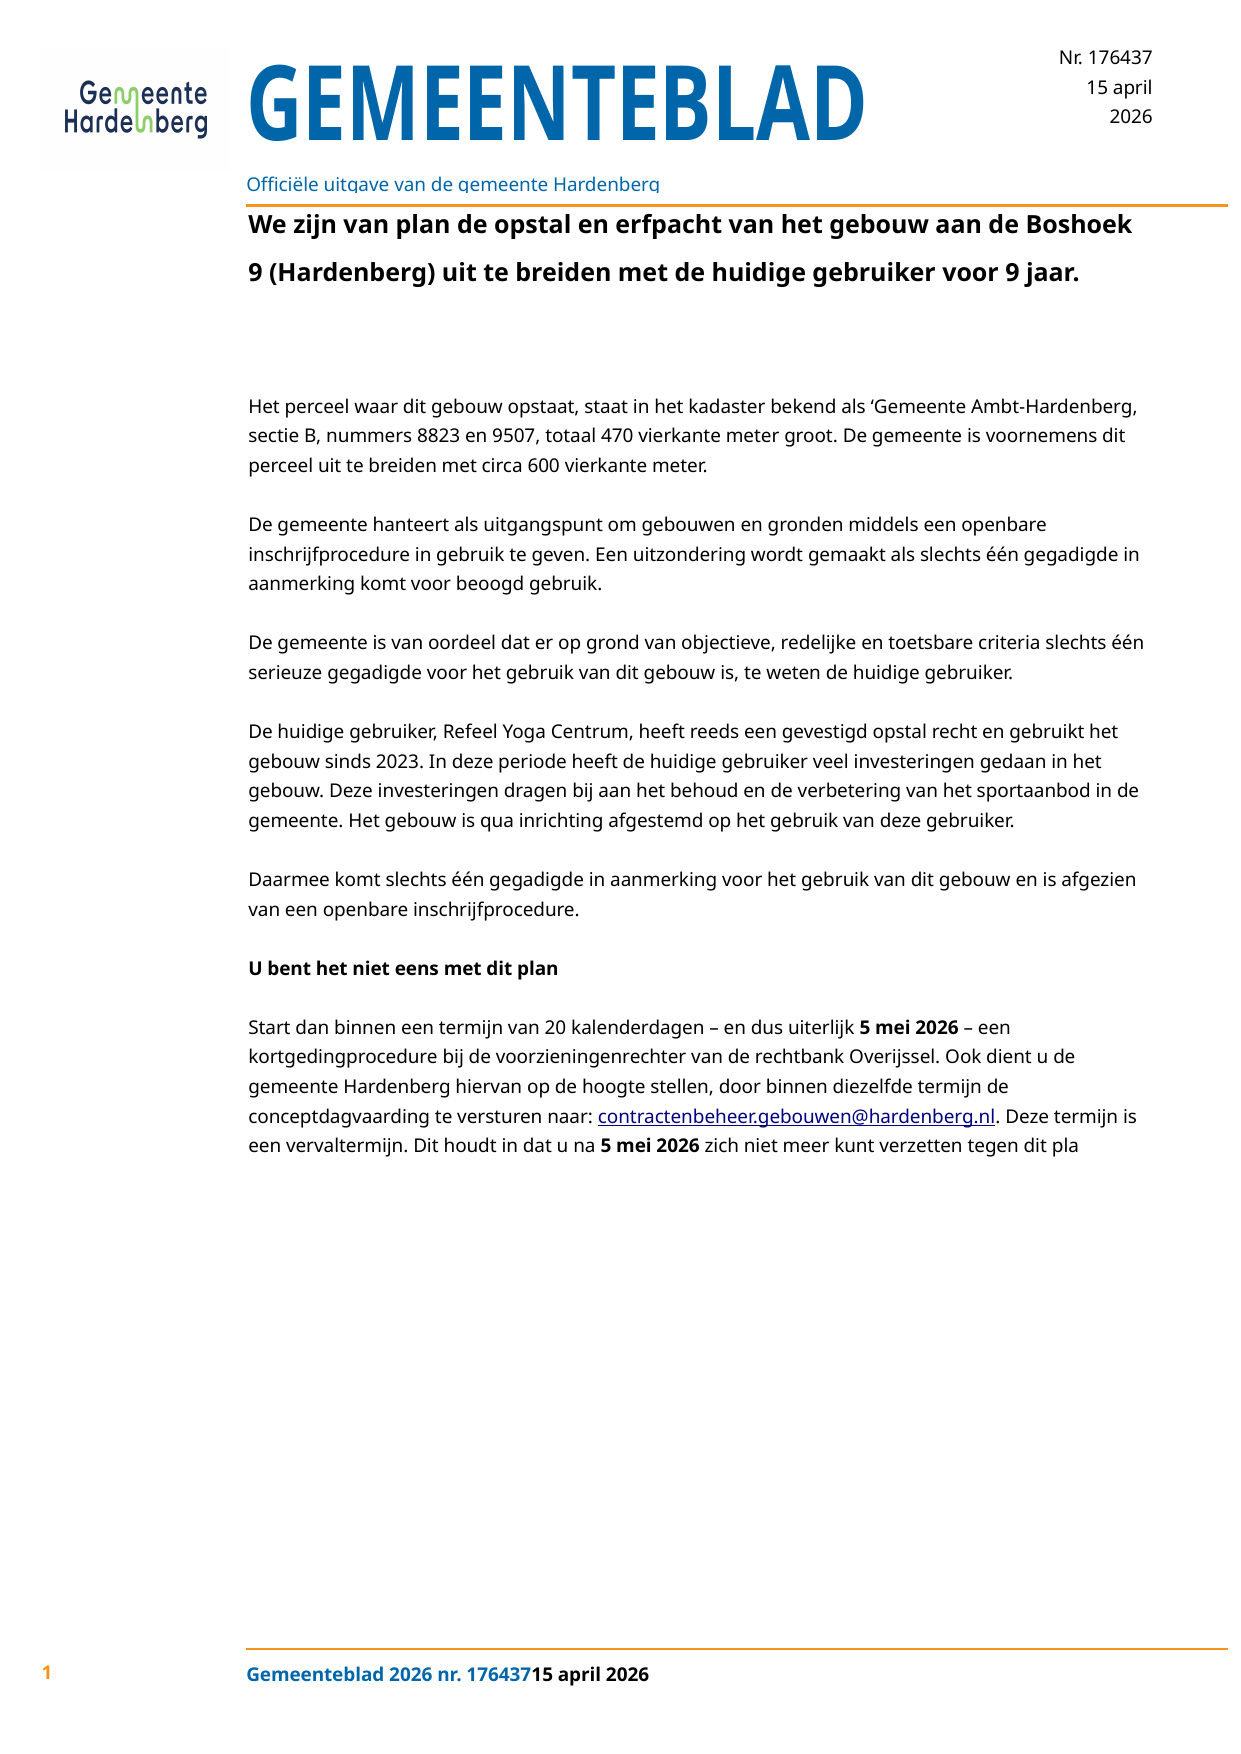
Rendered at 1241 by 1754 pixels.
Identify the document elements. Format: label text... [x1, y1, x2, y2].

text Start dan binnen een termijn van 20 kalenderdagen – en dus uiterlijk 5 mei 2026 – een kortgedingprocedure bij de voorzieningenrechter van de rechtbank Overijssel. Ook dient u de gemeente Hardenberg hiervan op de hoogte stellen, door binnen diezelfde termijn de conceptdagvaarding te versturen naar: contractenbeheer.gebouwen@hardenberg.nl. Deze termijn is een vervaltermijn. Dit houdt in dat u na 5 mei 2026 zich niet meer kunt verzetten tegen dit pla [248, 1014, 1152, 1158]
text Het perceel waar dit gebouw opstaat, staat in het kadaster bekend als ‘Gemeente Ambt-Hardenberg, sectie B, nummers 8823 en 9507, totaal 470 vierkante meter groot. De gemeente is voornemens dit perceel uit te breiden met circa 600 vierkante meter. [248, 393, 1152, 478]
text De gemeente is van oordeel dat er op grond van objectieve, redelijke en toetsbare criteria slechts één serieuze gegadigde voor het gebruik van dit gebouw is, te weten de huidige gebruiker. [248, 629, 1152, 685]
text We zijn van plan de opstal en erfpacht van het gebouw aan de Boshoek 9 (Hardenberg) uit te breiden met de huidige gebruiker voor 9 jaar. [248, 207, 1152, 288]
text De huidige gebruiker, Refeel Yoga Centrum, heeft reeds een gevestigd opstal recht en gebruikt het gebouw sinds 2023. In deze periode heeft de huidige gebruiker veel investeringen gedaan in het gebouw. Deze investeringen dragen bij aan het behoud en de verbetering van het sportaanbod in de gemeente. Het gebouw is qua inrichting afgestemd op het gebruik van deze gebruiker. [248, 718, 1152, 833]
picture [41, 47, 231, 172]
text U bent het niet eens met dit plan [248, 955, 1152, 981]
text De gemeente hanteert als uitgangspunt om gebouwen en gronden middels een openbare inschrijfprocedure in gebruik te geven. Een uitzondering wordt gemaakt als slechts één gegadigde in aanmerking komt voor beoogd gebruik. [248, 511, 1152, 596]
text Daarmee komt slechts één gegadigde in aanmerking voor het gebruik van dit gebouw en is afgezien van een openbare inschrijfprocedure. [248, 866, 1152, 922]
